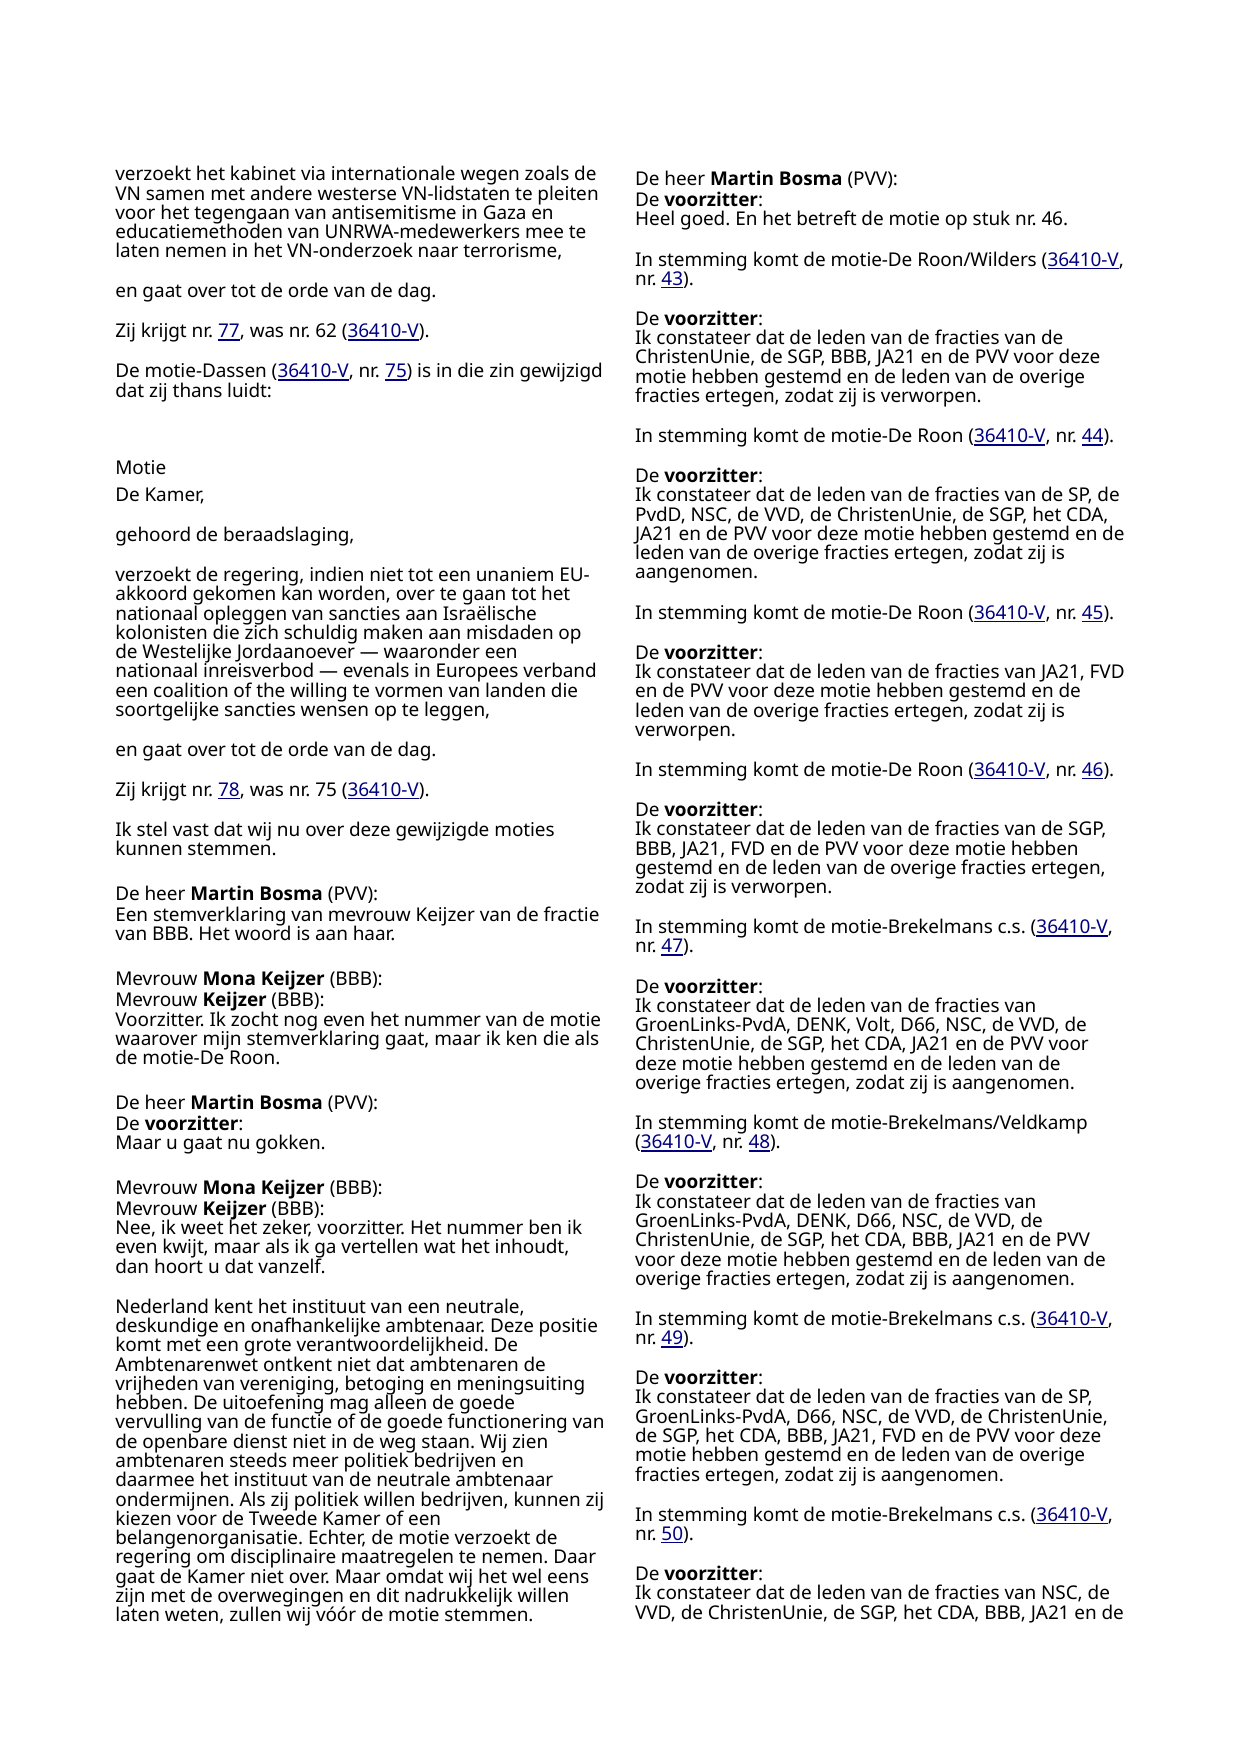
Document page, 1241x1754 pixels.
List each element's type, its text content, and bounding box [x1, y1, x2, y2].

text Heel goed. En het betreft de motie op stuk nr. 46. [635, 210, 1125, 230]
text De heer Martin Bosma (PVV): [115, 880, 605, 906]
text Ik constateer dat de leden van de fracties van NSC, de VVD, de ChristenUnie, de SGP, het CDA, BBB, JA21 en de [635, 1584, 1125, 1623]
text Nee, ik weet het zeker, voorzitter. Het nummer ben ik even kwijt, maar als ik ga vertellen wat het inhoudt, dan hoort u dat vanzelf. [115, 1219, 605, 1277]
text De voorzitter: [635, 310, 1125, 329]
text In stemming komt de motie-Brekelmans c.s. (36410-V, nr. 49). [635, 1310, 1125, 1348]
text Een stemverklaring van mevrouw Keijzer van de fractie van BBB. Het woord is aan haar. [115, 906, 605, 945]
text Mevrouw Keijzer (BBB): [115, 1200, 605, 1219]
text De voorzitter: [635, 644, 1125, 663]
text Ik constateer dat de leden van de fracties van GroenLinks-PvdA, DENK, D66, NSC, de VVD, de ChristenUnie, de SGP, het CDA, BBB, JA21 en de PVV voor deze motie hebben gestemd en de leden van de overige fracties ertegen, zodat zij is aangenomen. [635, 1193, 1125, 1289]
text De voorzitter: [635, 467, 1125, 486]
text In stemming komt de motie-De Roon (36410-V, nr. 45). [635, 604, 1125, 623]
text Ik constateer dat de leden van de fracties van de SGP, BBB, JA21, FVD en de PVV voor deze motie hebben gestemd en de leden van de overige fracties ertegen, zodat zij is verworpen. [635, 820, 1125, 897]
text De voorzitter: [635, 191, 1125, 210]
text gehoord de beraadslaging, [115, 526, 605, 545]
text Mevrouw Mona Keijzer (BBB): [115, 966, 605, 991]
text De Kamer, [115, 486, 605, 505]
text De heer Martin Bosma (PVV): [115, 1089, 605, 1115]
text Ik constateer dat de leden van de fracties van de ChristenUnie, de SGP, BBB, JA21 en de PVV voor deze motie hebben gestemd en de leden van de overige fracties ertegen, zodat zij is verworpen. [635, 329, 1125, 406]
text Motie [115, 454, 605, 480]
text In stemming komt de motie-De Roon (36410-V, nr. 44). [635, 427, 1125, 446]
text De voorzitter: [635, 978, 1125, 997]
text verzoekt het kabinet via internationale wegen zoals de VN samen met andere westerse VN-lidstaten te pleiten voor het tegengaan van antisemitisme in Gaza en educatiemethoden van UNRWA-medewerkers mee te laten nemen in het VN-onderzoek naar terrorisme, [115, 165, 605, 262]
text Zij krijgt nr. 77, was nr. 62 (36410-V). [115, 322, 605, 342]
text De voorzitter: [635, 801, 1125, 820]
text Nederland kent het instituut van een neutrale, deskundige en onafhankelijke ambtenaar. Deze positie komt met een grote verantwoordelijkheid. De Ambtenarenwet ontkent niet dat ambtenaren de vrijheden van vereniging, betoging en meningsuiting hebben. De uitoefening mag alleen de goede vervulling van de functie of de goede functionering van de openbare dienst niet in de weg staan. Wij zien ambtenaren steeds meer politiek bedrijven en daarmee het instituut van de neutrale ambtenaar ondermijnen. Als zij politiek willen bedrijven, kunnen zij kiezen voor de Tweede Kamer of een belangenorganisatie. Echter, de motie verzoekt de regering om disciplinaire maatregelen te nemen. Daar gaat de Kamer niet over. Maar omdat wij het wel eens zijn met de overwegingen en dit nadrukkelijk willen laten weten, zullen wij vóór de motie stemmen. [115, 1298, 605, 1625]
text Voorzitter. Ik zocht nog even het nummer van de motie waarover mijn stemverklaring gaat, maar ik ken die als de motie-De Roon. [115, 1011, 605, 1068]
text Maar u gaat nu gokken. [115, 1134, 605, 1153]
text Ik constateer dat de leden van de fracties van JA21, FVD en de PVV voor deze motie hebben gestemd en de leden van de overige fracties ertegen, zodat zij is verworpen. [635, 663, 1125, 740]
text In stemming komt de motie-Brekelmans/Veldkamp (36410-V, nr. 48). [635, 1114, 1125, 1153]
text Ik constateer dat de leden van de fracties van GroenLinks-PvdA, DENK, Volt, D66, NSC, de VVD, de ChristenUnie, de SGP, het CDA, JA21 en de PVV voor deze motie hebben gestemd en de leden van de overige fracties ertegen, zodat zij is aangenomen. [635, 997, 1125, 1093]
text In stemming komt de motie-Brekelmans c.s. (36410-V, nr. 47). [635, 918, 1125, 957]
text De voorzitter: [635, 1565, 1125, 1584]
text In stemming komt de motie-Brekelmans c.s. (36410-V, nr. 50). [635, 1506, 1125, 1544]
text De voorzitter: [115, 1115, 605, 1134]
text en gaat over tot de orde van de dag. [115, 741, 605, 760]
text De motie-Dassen (36410-V, nr. 75) is in die zin gewijzigd dat zij thans luidt: [115, 362, 605, 401]
text Zij krijgt nr. 78, was nr. 75 (36410-V). [115, 781, 605, 800]
text De voorzitter: [635, 1173, 1125, 1193]
text In stemming komt de motie-De Roon (36410-V, nr. 46). [635, 761, 1125, 780]
text Mevrouw Keijzer (BBB): [115, 991, 605, 1011]
text De heer Martin Bosma (PVV): [635, 165, 1125, 191]
text Mevrouw Mona Keijzer (BBB): [115, 1174, 605, 1200]
text De voorzitter: [635, 1369, 1125, 1388]
text en gaat over tot de orde van de dag. [115, 282, 605, 302]
text Ik constateer dat de leden van de fracties van de SP, GroenLinks-PvdA, D66, NSC, de VVD, de ChristenUnie, de SGP, het CDA, BBB, JA21, FVD en de PVV voor deze motie hebben gestemd en de leden van de overige fracties ertegen, zodat zij is aangenomen. [635, 1388, 1125, 1485]
text verzoekt de regering, indien niet tot een unaniem EU-akkoord gekomen kan worden, over te gaan tot het nationaal opleggen van sancties aan Israëlische kolonisten die zich schuldig maken aan misdaden op de Westelijke Jordaanoever — waaronder een nationaal inreisverbod — evenals in Europees verband een coalition of the willing te vormen van landen die soortgelijke sancties wensen op te leggen, [115, 566, 605, 720]
text In stemming komt de motie-De Roon/Wilders (36410-V, nr. 43). [635, 251, 1125, 289]
text Ik constateer dat de leden van de fracties van de SP, de PvdD, NSC, de VVD, de ChristenUnie, de SGP, het CDA, JA21 en de PVV voor deze motie hebben gestemd en de leden van de overige fracties ertegen, zodat zij is aangenomen. [635, 486, 1125, 583]
text Ik stel vast dat wij nu over deze gewijzigde moties kunnen stemmen. [115, 821, 605, 859]
